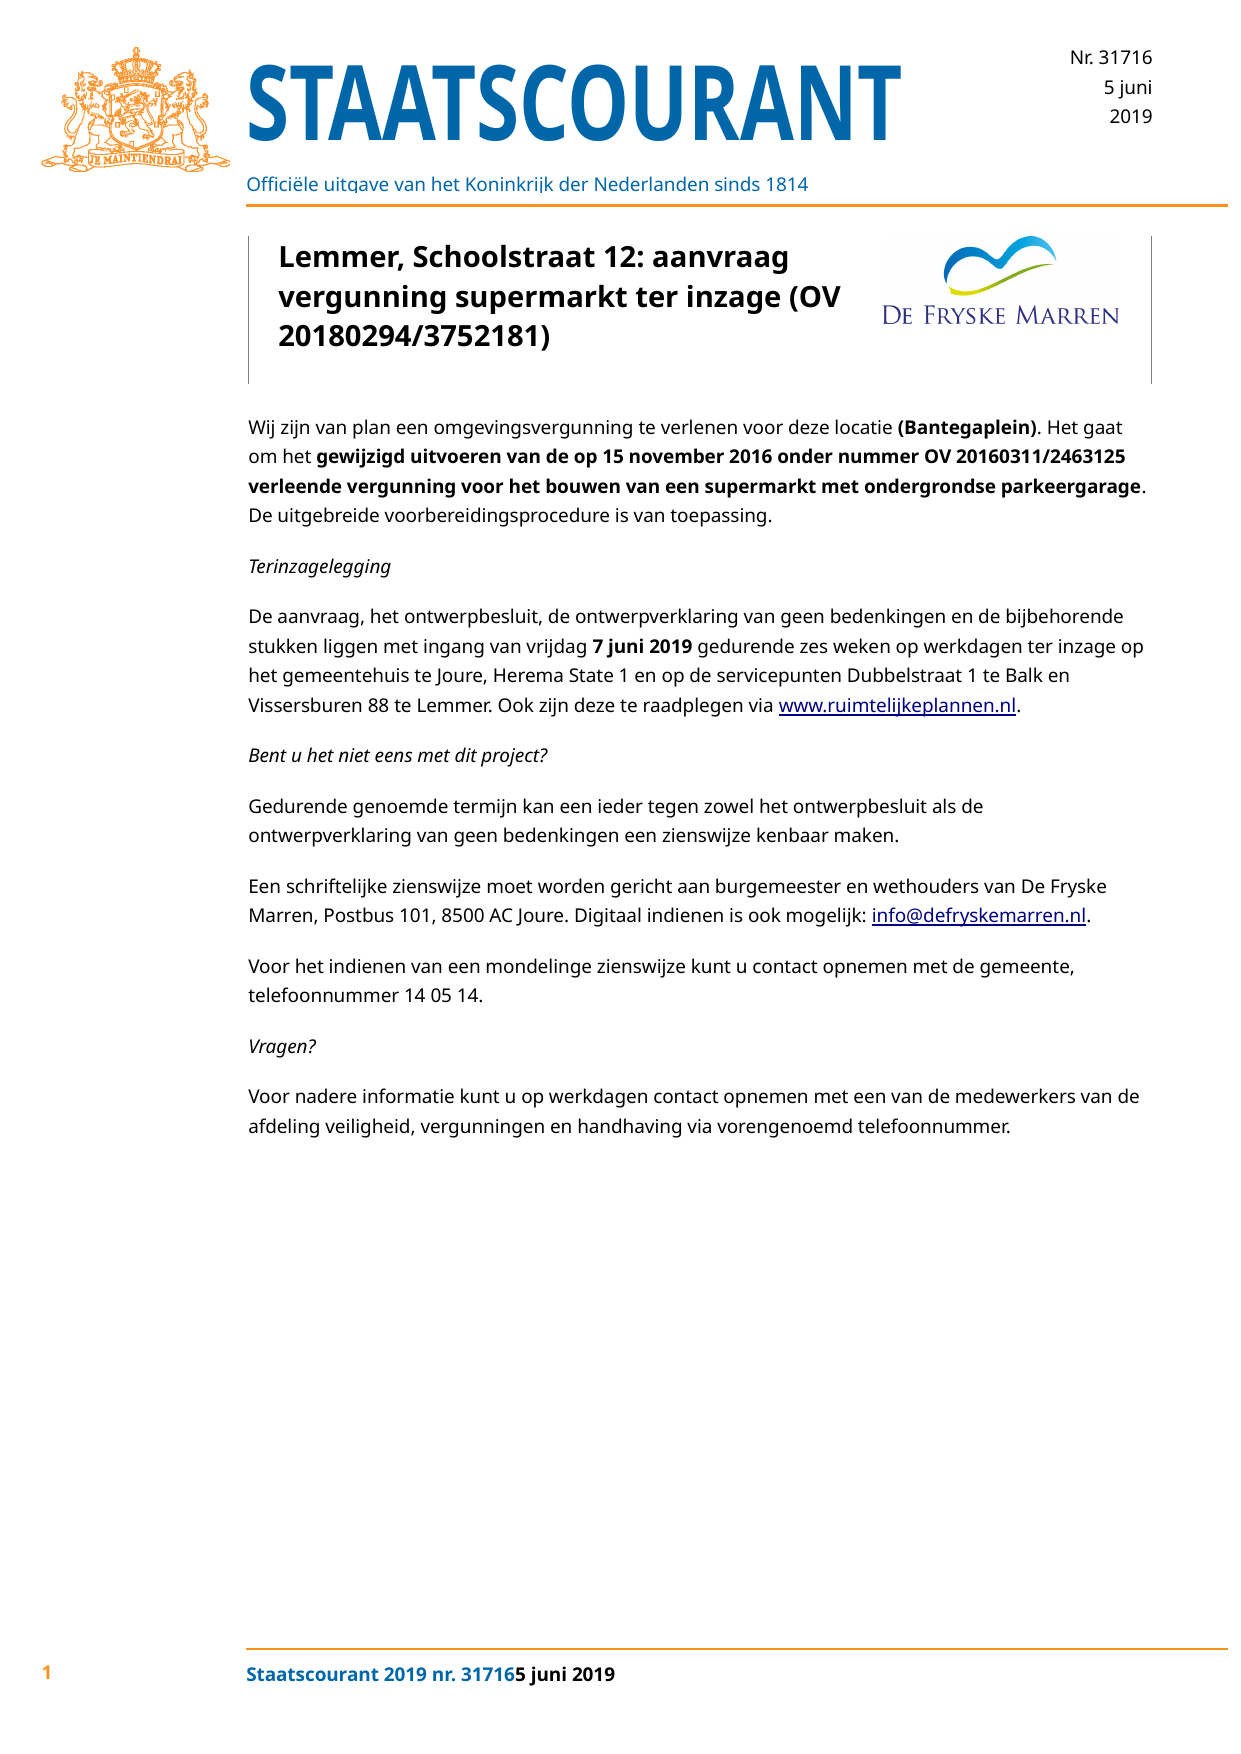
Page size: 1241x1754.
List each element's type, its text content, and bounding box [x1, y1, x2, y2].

text Een schriftelijke zienswijze moet worden gericht aan burgemeester en wethouders van De Fryske Marren, Postbus 101, 8500 AC Joure. Digitaal indienen is ook mogelijk: info@defryskemarren.nl. [248, 873, 1152, 928]
text Vragen? [248, 1033, 1152, 1059]
text Voor nadere informatie kunt u op werkdagen contact opnemen met een van de medewerkers van de afdeling veiligheid, vergunningen en handhaving via vorengenoemd telefoonnummer. [248, 1083, 1152, 1139]
text Bent u het niet eens met dit project? [248, 743, 1152, 768]
picture [882, 236, 1119, 324]
picture [41, 47, 231, 172]
text Voor het indienen van een mondelinge zienswijze kunt u contact opnemen met de gemeente, telefoonnummer 14 05 14. [248, 953, 1152, 1008]
text De aanvraag, het ontwerpbesluit, de ontwerpverklaring van geen bedenkingen en de bijbehorende stukken liggen met ingang van vrijdag 7 juni 2019 gedurende zes weken op werkdagen ter inzage op het gemeentehuis te Joure, Herema State 1 en op de servicepunten Dubbelstraat 1 te Balk en Vissersburen 88 te Lemmer. Ook zijn deze te raadplegen via www.ruimtelijkeplannen.nl. [248, 603, 1152, 718]
table_header [850, 236, 1151, 384]
text Terinzagelegging [248, 553, 1152, 579]
text Gedurende genoemde termijn kan een ieder tegen zowel het ontwerpbesluit als de ontwerpverklaring van geen bedenkingen een zienswijze kenbaar maken. [248, 793, 1152, 848]
table_header Lemmer, Schoolstraat 12: aanvraag vergunning supermarkt ter inzage (OV 20180294/3752181) [249, 236, 850, 384]
text Wij zijn van plan een omgevingsvergunning te verlenen voor deze locatie (Bantegaplein). Het gaat om het gewijzigd uitvoeren van de op 15 november 2016 onder nummer OV 20160311/2463125 verleende vergunning voor het bouwen van een supermarkt met ondergrondse parkeergarage. De uitgebreide voorbereidingsprocedure is van toepassing. [248, 414, 1152, 528]
